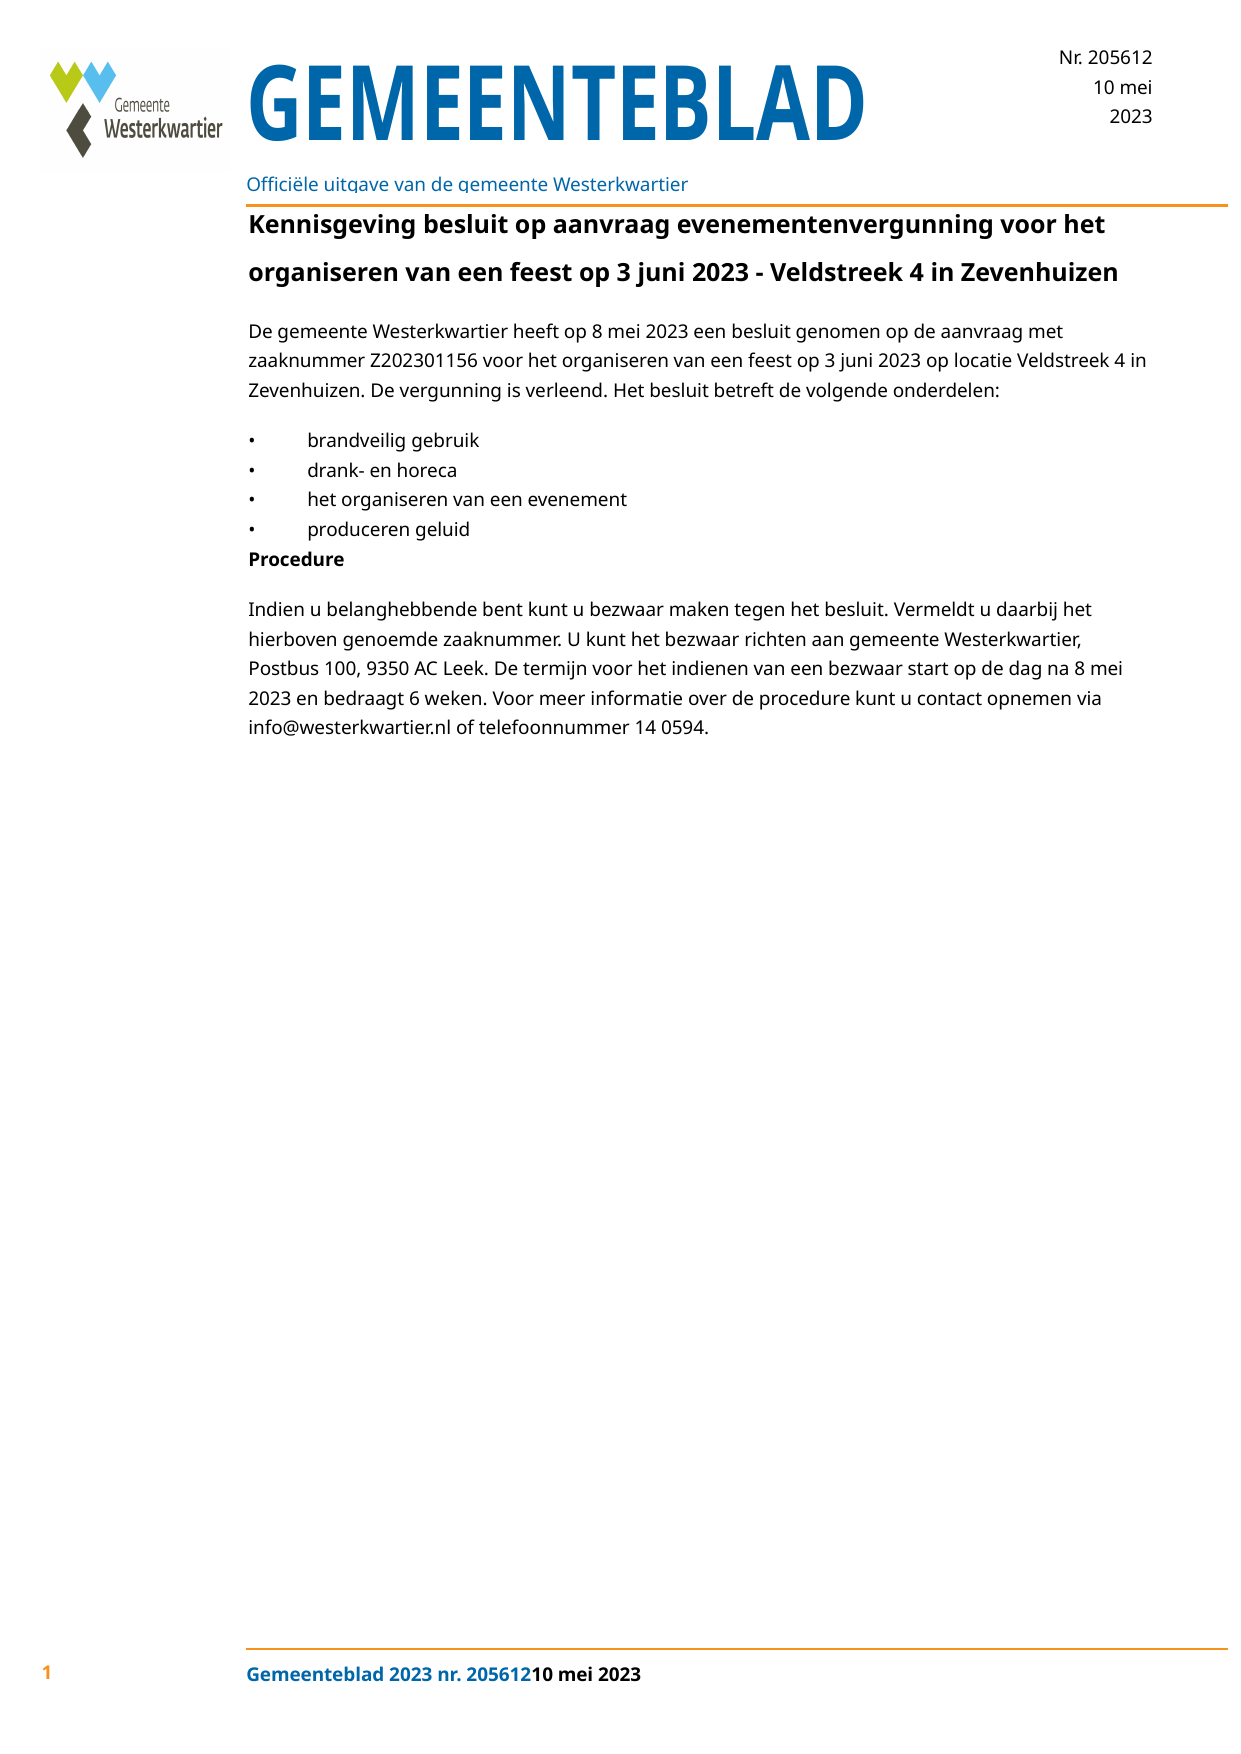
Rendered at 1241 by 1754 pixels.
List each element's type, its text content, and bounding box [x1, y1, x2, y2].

picture [41, 47, 231, 172]
list drank- en horeca [248, 457, 1152, 483]
text Indien u belanghebbende bent kunt u bezwaar maken tegen het besluit. Vermeldt u daarbij het hierboven genoemde zaaknummer. U kunt het bezwaar richten aan gemeente Westerkwartier, Postbus 100, 9350 AC Leek. De termijn voor het indienen van een bezwaar start op de dag na 8 mei 2023 en bedraagt 6 weken. Voor meer informatie over de procedure kunt u contact opnemen via info@westerkwartier.nl of telefoonnummer 14 0594. [248, 596, 1152, 740]
list het organiseren van een evenement [248, 487, 1152, 512]
text De gemeente Westerkwartier heeft op 8 mei 2023 een besluit genomen op de aanvraag met zaaknummer Z202301156 voor het organiseren van een feest op 3 juni 2023 op locatie Veldstreek 4 in Zevenhuizen. De vergunning is verleend. Het besluit betreft de volgende onderdelen: [248, 318, 1152, 403]
list brandveilig gebruik [248, 427, 1152, 453]
list produceren geluid [248, 516, 1152, 542]
text Kennisgeving besluit op aanvraag evenementenvergunning voor het organiseren van een feest op 3 juni 2023 - Veldstreek 4 in Zevenhuizen [248, 207, 1152, 288]
text Procedure [248, 546, 1152, 572]
